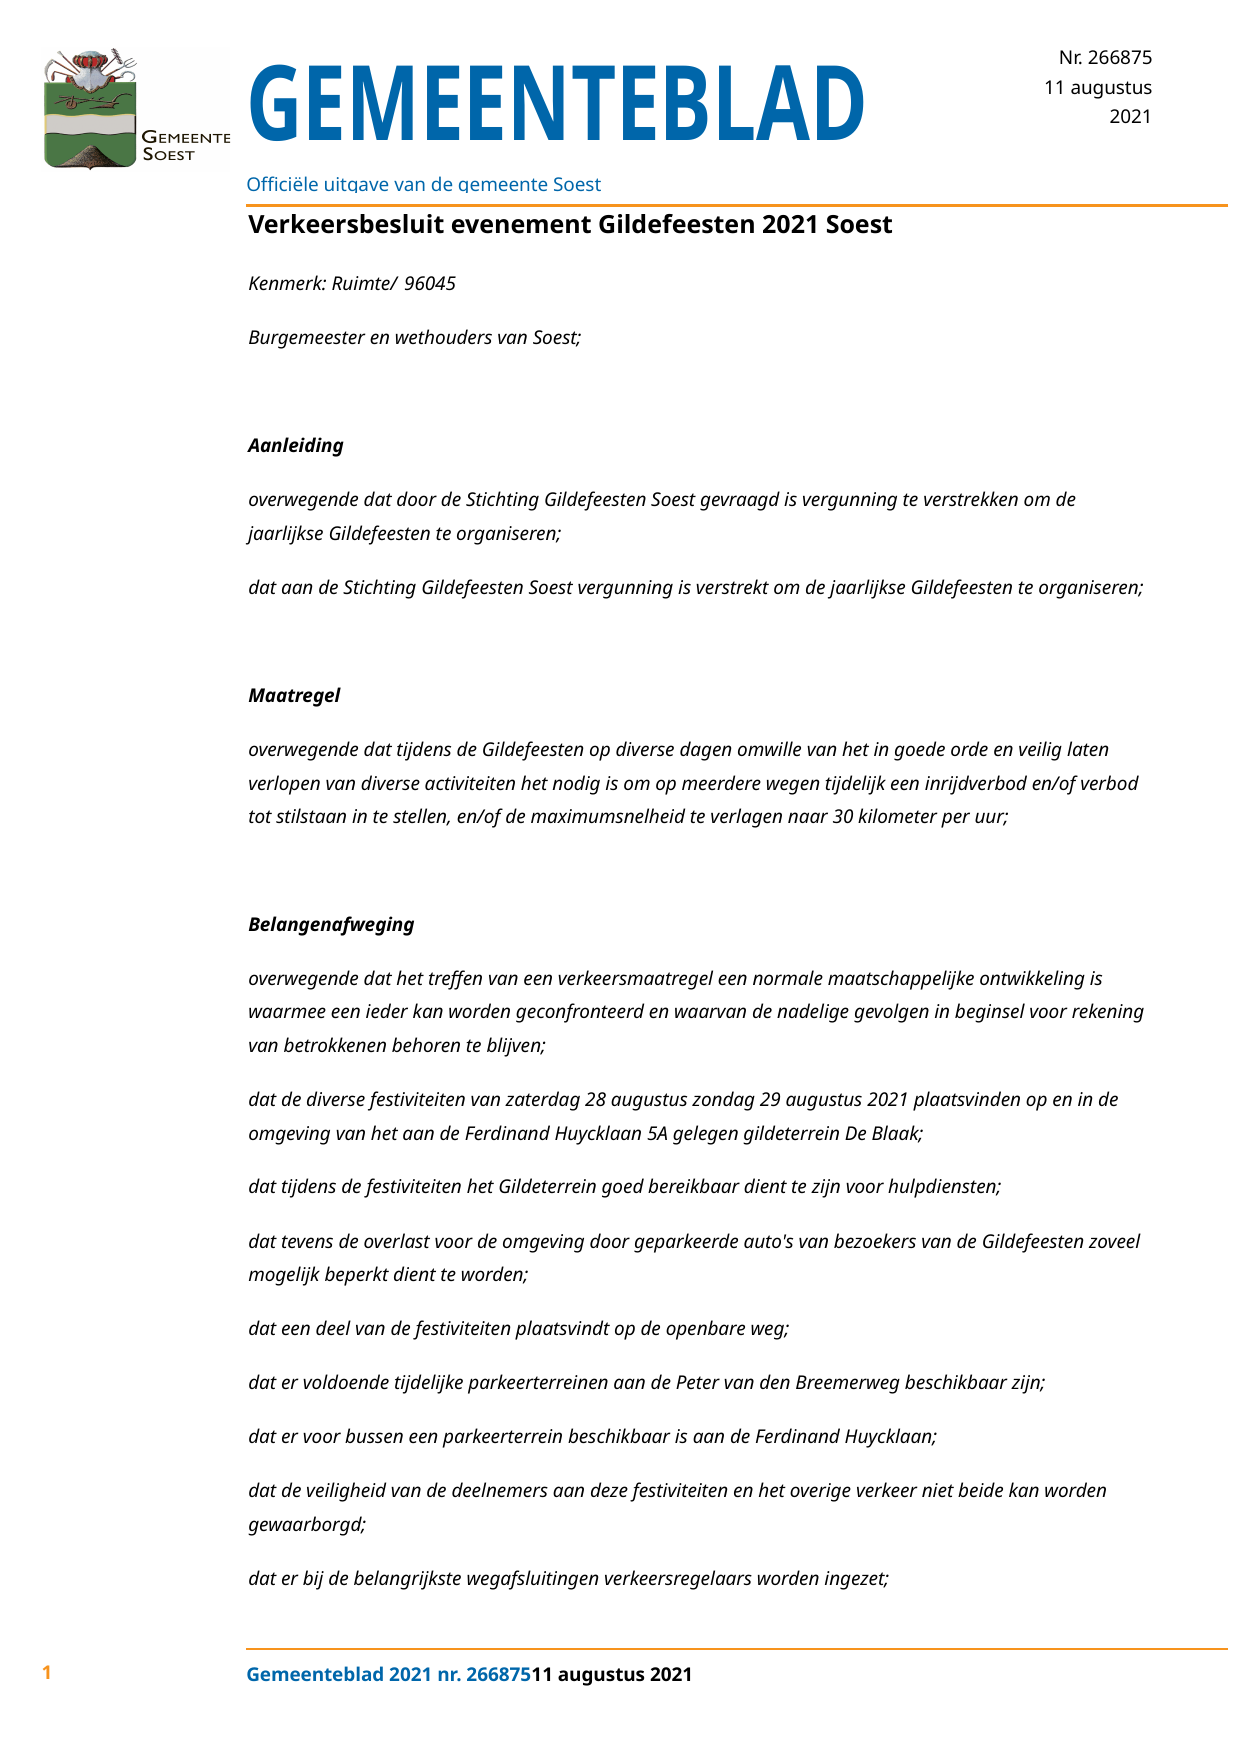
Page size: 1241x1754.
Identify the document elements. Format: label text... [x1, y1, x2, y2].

text Burgemeester en wethouders van Soest; [248, 324, 1152, 350]
text Kenmerk: Ruimte/ 96045 [248, 270, 1152, 296]
text dat een deel van de festiviteiten plaatsvindt op de openbare weg; [248, 1315, 1152, 1341]
text Belangenafweging [248, 911, 1152, 937]
text dat er voldoende tijdelijke parkeerterreinen aan de Peter van den Breemerweg beschikbaar zijn; [248, 1369, 1152, 1395]
picture [41, 47, 231, 172]
text dat er bij de belangrijkste wegafsluitingen verkeersregelaars worden ingezet; [248, 1565, 1152, 1591]
text dat er voor bussen een parkeerterrein beschikbaar is aan de Ferdinand Huycklaan; [248, 1423, 1152, 1449]
text dat aan de Stichting Gildefeesten Soest vergunning is verstrekt om de jaarlijkse Gildefeesten te organiseren; [248, 574, 1152, 600]
text overwegende dat door de Stichting Gildefeesten Soest gevraagd is vergunning te verstrekken om de jaarlijkse Gildefeesten te organiseren; [248, 487, 1152, 546]
text overwegende dat tijdens de Gildefeesten op diverse dagen omwille van het in goede orde en veilig laten verlopen van diverse activiteiten het nodig is om op meerdere wegen tijdelijk een inrijdverbod en/of verbod tot stilstaan in te stellen, en/of de maximumsnelheid te verlagen naar 30 kilometer per uur; [248, 736, 1152, 829]
text dat de veiligheid van de deelnemers aan deze festiviteiten en het overige verkeer niet beide kan worden gewaarborgd; [248, 1477, 1152, 1537]
text dat tevens de overlast voor de omgeving door geparkeerde auto's van bezoekers van de Gildefeesten zoveel mogelijk beperkt dient te worden; [248, 1228, 1152, 1287]
text Aanleiding [248, 432, 1152, 458]
text overwegende dat het treffen van een verkeersmaatregel een normale maatschappelijke ontwikkeling is waarmee een ieder kan worden geconfronteerd en waarvan de nadelige gevolgen in beginsel voor rekening van betrokkenen behoren te blijven; [248, 965, 1152, 1058]
text dat de diverse festiviteiten van zaterdag 28 augustus zondag 29 augustus 2021 plaatsvinden op en in de omgeving van het aan de Ferdinand Huycklaan 5A gelegen gildeterrein De Blaak; [248, 1086, 1152, 1145]
text Verkeersbesluit evenement Gildefeesten 2021 Soest [248, 207, 1152, 241]
text dat tijdens de festiviteiten het Gildeterrein goed bereikbaar dient te zijn voor hulpdiensten; [248, 1174, 1152, 1199]
text Maatregel [248, 682, 1152, 708]
